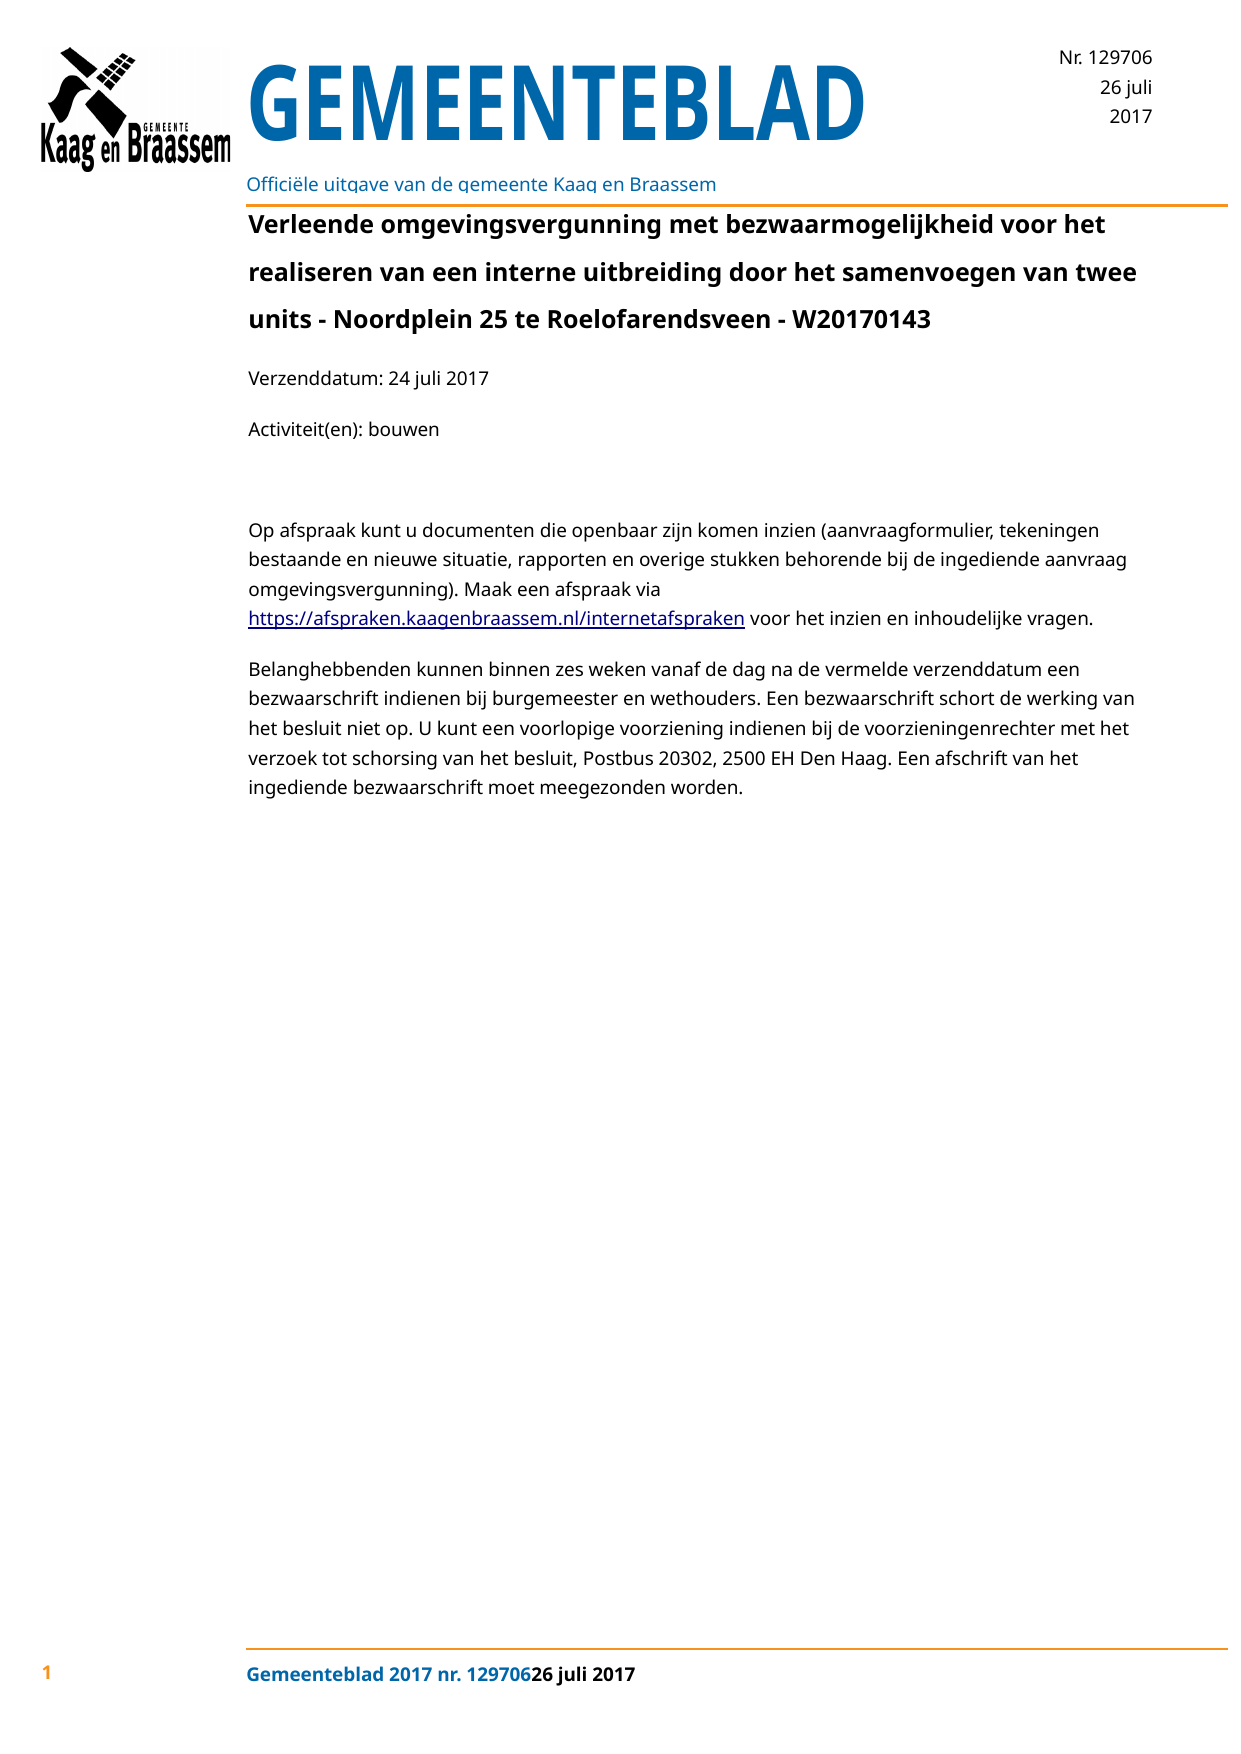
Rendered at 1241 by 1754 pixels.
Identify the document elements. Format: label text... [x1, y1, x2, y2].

text Activiteit(en): bouwen [248, 416, 1152, 442]
text Belanghebbenden kunnen binnen zes weken vanaf de dag na de vermelde verzenddatum een bezwaarschrift indienen bij burgemeester en wethouders. Een bezwaarschrift schort de werking van het besluit niet op. U kunt een voorlopige voorziening indienen bij de voorzieningenrechter met het verzoek tot schorsing van het besluit, Postbus 20302, 2500 EH Den Haag. Een afschrift van het ingediende bezwaarschrift moet meegezonden worden. [248, 656, 1152, 800]
text Op afspraak kunt u documenten die openbaar zijn komen inzien (aanvraagformulier, tekeningen bestaande en nieuwe situatie, rapporten en overige stukken behorende bij de ingediende aanvraag omgevingsvergunning). Maak een afspraak via https://afspraken.kaagenbraassem.nl/internetafspraken voor het inzien en inhoudelijke vragen. [248, 517, 1152, 631]
text Verzenddatum: 24 juli 2017 [248, 366, 1152, 391]
text Verleende omgevingsvergunning met bezwaarmogelijkheid voor het realiseren van een interne uitbreiding door het samenvoegen van twee units - Noordplein 25 te Roelofarendsveen - W20170143 [248, 207, 1152, 336]
picture [41, 47, 231, 172]
